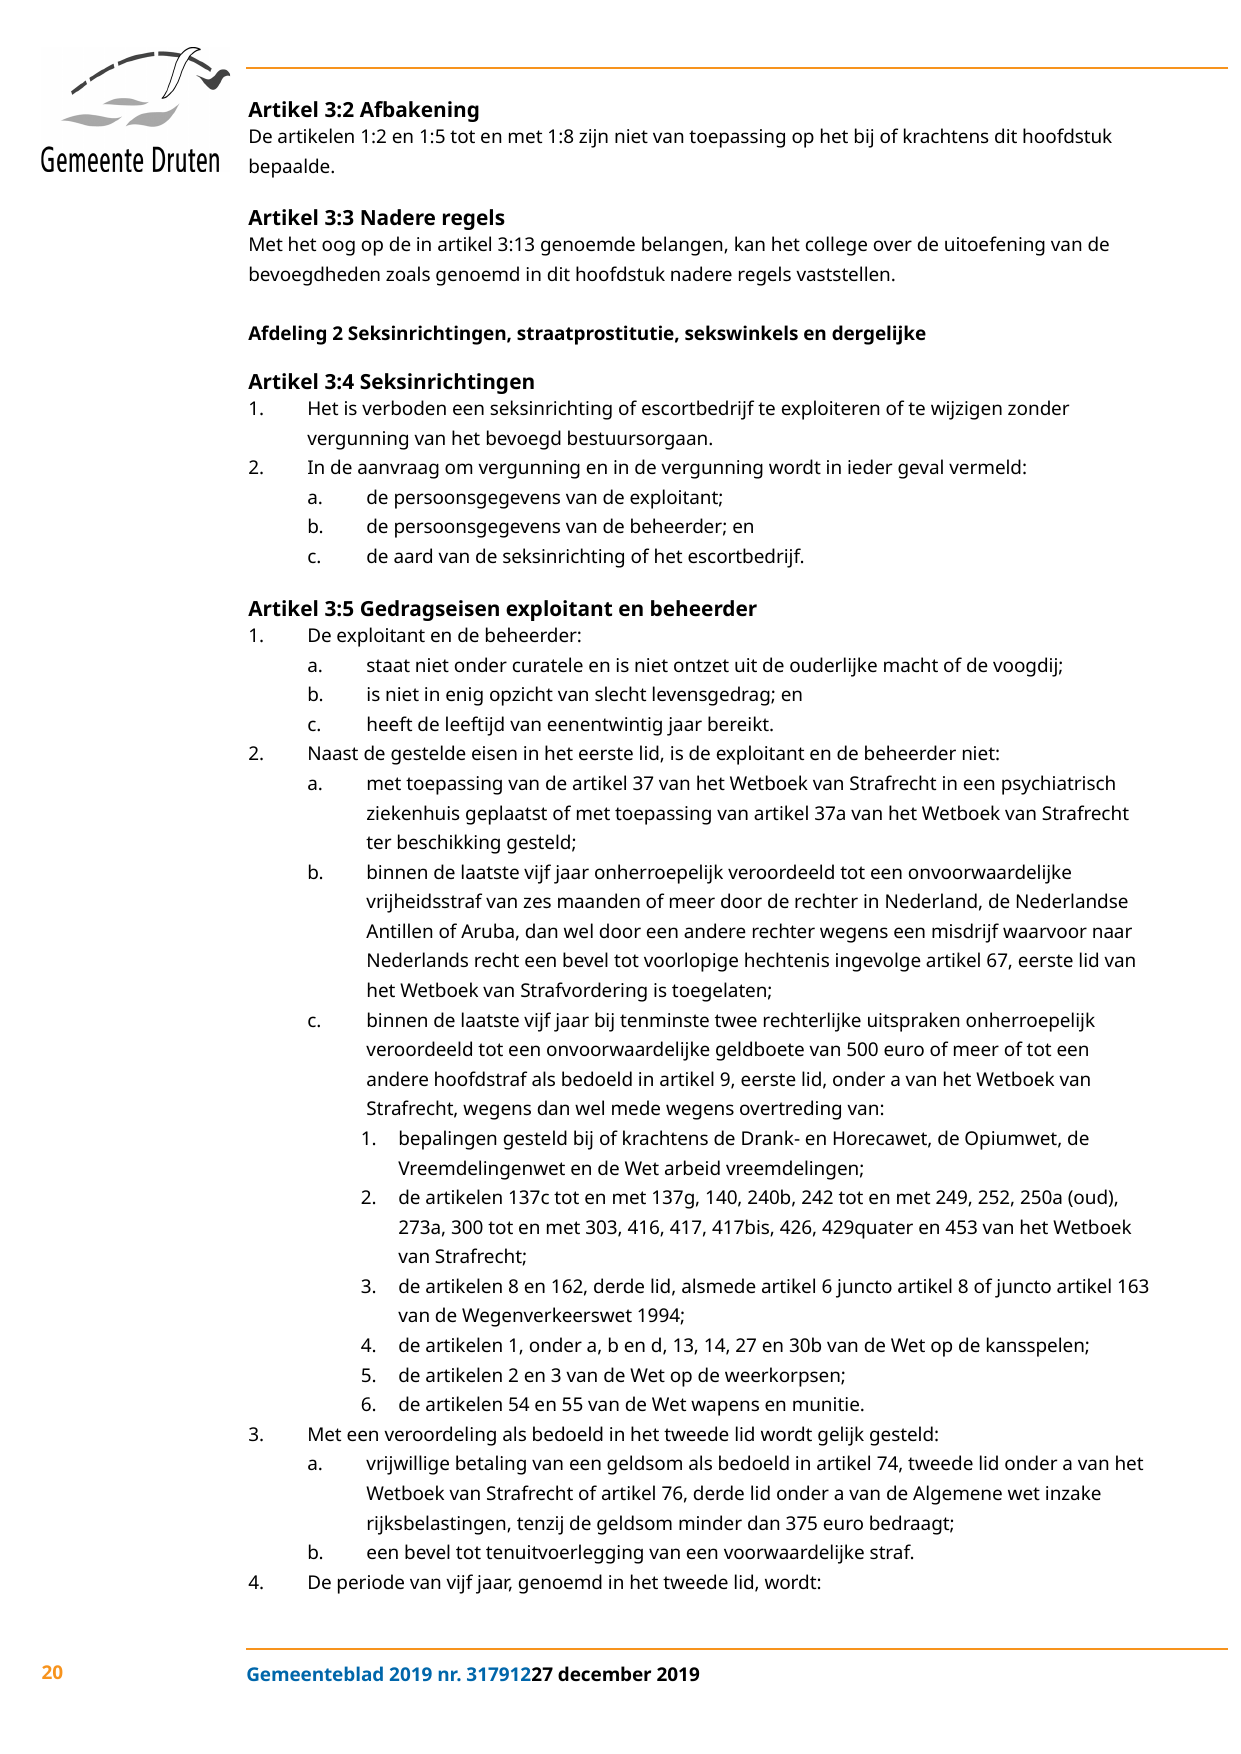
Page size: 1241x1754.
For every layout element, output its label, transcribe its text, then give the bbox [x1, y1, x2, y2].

list binnen de laatste vijf jaar bij tenminste twee rechterlijke uitspraken onherroepelijk veroordeeld tot een onvoorwaardelijke geldboete van 500 euro of meer of tot een andere hoofdstraf als bedoeld in artikel 9, eerste lid, onder a van het Wetboek van Strafrecht, wegens dan wel mede wegens overtreding van: [307, 1007, 1152, 1121]
list heeft de leeftijd van eenentwintig jaar bereikt. [307, 711, 1152, 737]
picture [41, 47, 231, 172]
list De periode van vijf jaar, genoemd in het tweede lid, wordt: [248, 1569, 1152, 1594]
list de artikelen 137c tot en met 137g, 140, 240b, 242 tot en met 249, 252, 250a (oud), 273a, 300 tot en met 303, 416, 417, 417bis, 426, 429quater en 453 van het Wetboek van Strafrecht; [361, 1184, 1152, 1269]
list In de aanvraag om vergunning en in de vergunning wordt in ieder geval vermeld: [248, 454, 1152, 480]
list de artikelen 1, onder a, b en d, 13, 14, 27 en 30b van de Wet op de kansspelen; [361, 1332, 1152, 1358]
text De artikelen 1:2 en 1:5 tot en met 1:8 zijn niet van toepassing op het bij of krachtens dit hoofdstuk bepaalde. [248, 123, 1152, 178]
list is niet in enig opzicht van slecht levensgedrag; en [307, 681, 1152, 707]
text Artikel 3:4 Seksinrichtingen [248, 367, 1152, 395]
list de persoonsgegevens van de exploitant; [307, 484, 1152, 510]
list Met een veroordeling als bedoeld in het tweede lid wordt gelijk gesteld: [248, 1421, 1152, 1447]
list vrijwillige betaling van een geldsom als bedoeld in artikel 74, tweede lid onder a van het Wetboek van Strafrecht of artikel 76, derde lid onder a van de Algemene wet inzake rijksbelastingen, tenzij de geldsom minder dan 375 euro bedraagt; [307, 1451, 1152, 1535]
list De exploitant en de beheerder: [248, 622, 1152, 648]
list een bevel tot tenuitvoerlegging van een voorwaardelijke straf. [307, 1539, 1152, 1565]
list met toepassing van de artikel 37 van het Wetboek van Strafrecht in een psychiatrisch ziekenhuis geplaatst of met toepassing van artikel 37a van het Wetboek van Strafrecht ter beschikking gesteld; [307, 770, 1152, 855]
list bepalingen gesteld bij of krachtens de Drank- en Horecawet, de Opiumwet, de Vreemdelingenwet en de Wet arbeid vreemdelingen; [361, 1125, 1152, 1180]
list binnen de laatste vijf jaar onherroepelijk veroordeeld tot een onvoorwaardelijke vrijheidsstraf van zes maanden of meer door de rechter in Nederland, de Nederlandse Antillen of Aruba, dan wel door een andere rechter wegens een misdrijf waarvoor naar Nederlands recht een bevel tot voorlopige hechtenis ingevolge artikel 67, eerste lid van het Wetboek van Strafvordering is toegelaten; [307, 859, 1152, 1003]
list Naast de gestelde eisen in het eerste lid, is de exploitant en de beheerder niet: [248, 741, 1152, 766]
text Artikel 3:5 Gedragseisen exploitant en beheerder [248, 594, 1152, 622]
list de artikelen 2 en 3 van de Wet op de weerkorpsen; [361, 1362, 1152, 1387]
text Artikel 3:3 Nadere regels [248, 203, 1152, 232]
list de persoonsgegevens van de beheerder; en [307, 514, 1152, 539]
list Het is verboden een seksinrichting of escortbedrijf te exploiteren of te wijzigen zonder vergunning van het bevoegd bestuursorgaan. [248, 395, 1152, 451]
text Afdeling 2 Seksinrichtingen, straatprostitutie, sekswinkels en dergelijke [248, 320, 1152, 346]
list staat niet onder curatele en is niet ontzet uit de ouderlijke macht of de voogdij; [307, 652, 1152, 677]
text Artikel 3:2 Afbakening [248, 95, 1152, 123]
text Met het oog op de in artikel 3:13 genoemde belangen, kan het college over de uitoefening van de bevoegdheden zoals genoemd in dit hoofdstuk nadere regels vaststellen. [248, 232, 1152, 287]
list de aard van de seksinrichting of het escortbedrijf. [307, 543, 1152, 569]
list de artikelen 8 en 162, derde lid, alsmede artikel 6 juncto artikel 8 of juncto artikel 163 van de Wegenverkeerswet 1994; [361, 1273, 1152, 1328]
list de artikelen 54 en 55 van de Wet wapens en munitie. [361, 1391, 1152, 1417]
